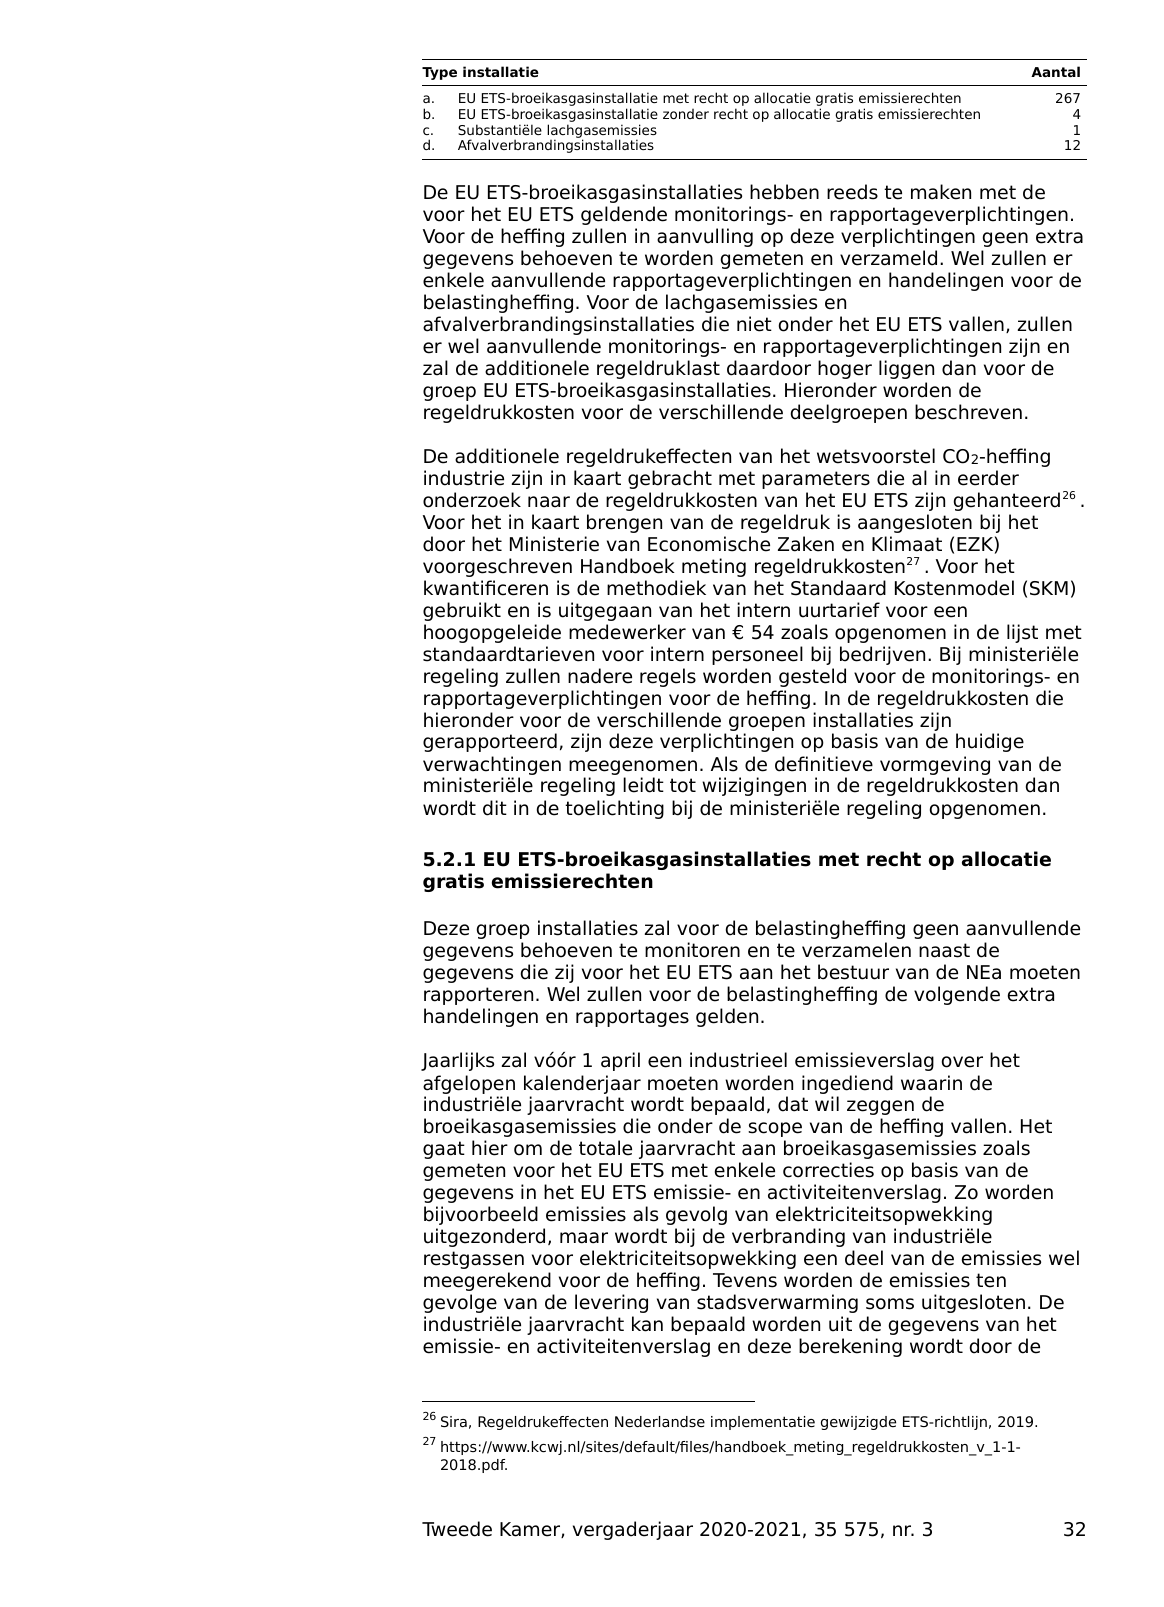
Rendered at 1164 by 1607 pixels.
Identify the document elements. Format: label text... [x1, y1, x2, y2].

table_header Type installatie [422, 60, 998, 85]
text De additionele regeldrukeffecten van het wetsvoorstel CO2-heffing industrie zijn in kaart gebracht met parameters die al in eerder onderzoek naar de regeldrukkosten van het EU ETS zijn gehanteerd. Voor het in kaart brengen van de regeldruk is aangesloten bij het door het Ministerie van Economische Zaken en Klimaat (EZK) voorgeschreven Handboek meting regeldrukkosten. Voor het kwantificeren is de methodiek van het Standaard Kostenmodel (SKM) gebruikt en is uitgegaan van het intern uurtarief voor een hoogopgeleide medewerker van € 54 zoals opgenomen in de lijst met standaardtarieven voor intern personeel bij bedrijven. Bij ministeriële regeling zullen nadere regels worden gesteld voor de monitorings- en rapportageverplichtingen voor de heffing. In de regeldrukkosten die hieronder voor de verschillende groepen installaties zijn gerapporteerd, zijn deze verplichtingen op basis van de huidige verwachtingen meegenomen. Als de definitieve vormgeving van de ministeriële regeling leidt tot wijzigingen in de regeldrukkosten dan wordt dit in de toelichting bij de ministeriële regeling opgenomen. [422, 446, 1087, 819]
table_cell 267 [998, 86, 1087, 107]
table_cell EU ETS-broeikasgasinstallatie met recht op allocatie gratis emissierechten [452, 86, 998, 107]
text Sira, Regeldrukeffecten Nederlandse implementatie gewijzigde ETS-richtlijn, 2019. [422, 1410, 1087, 1432]
table_cell EU ETS-broeikasgasinstallatie zonder recht op allocatie gratis emissierechten [452, 107, 998, 122]
text https://www.kcwj.nl/sites/default/files/handboek_meting_regeldrukkosten_v_1-1-2018.pdf. [422, 1435, 1087, 1474]
table_cell 1 [998, 123, 1087, 138]
table_cell d. [422, 138, 452, 158]
table_cell a. [422, 86, 452, 107]
subtitle 5.2.1 EU ETS-broeikasgasinstallaties met recht op allocatie gratis emissierechten [422, 849, 1087, 893]
table_cell 12 [998, 138, 1087, 158]
table_header Aantal [998, 60, 1087, 85]
table_cell Substantiële lachgasemissies [452, 123, 998, 138]
text Jaarlijks zal vóór 1 april een industrieel emissieverslag over het afgelopen kalenderjaar moeten worden ingediend waarin de industriële jaarvracht wordt bepaald, dat wil zeggen de broeikasgasemissies die onder de scope van de heffing vallen. Het gaat hier om de totale jaarvracht aan broeikasgasemissies zoals gemeten voor het EU ETS met enkele correcties op basis van de gegevens in het EU ETS emissie- en activiteitenverslag. Zo worden bijvoorbeeld emissies als gevolg van elektriciteitsopwekking uitgezonderd, maar wordt bij de verbranding van industriële restgassen voor elektriciteitsopwekking een deel van de emissies wel meegerekend voor de heffing. Tevens worden de emissies ten gevolge van de levering van stadsverwarming soms uitgesloten. De industriële jaarvracht kan bepaald worden uit de gegevens van het emissie- en activiteitenverslag en deze berekening wordt door de [422, 1050, 1087, 1358]
table_cell Afvalverbrandingsinstallaties [452, 138, 998, 158]
table_cell b. [422, 107, 452, 122]
table_cell c. [422, 123, 452, 138]
table_cell 4 [998, 107, 1087, 122]
text Deze groep installaties zal voor de belastingheffing geen aanvullende gegevens behoeven te monitoren en te verzamelen naast de gegevens die zij voor het EU ETS aan het bestuur van de NEa moeten rapporteren. Wel zullen voor de belastingheffing de volgende extra handelingen en rapportages gelden. [422, 918, 1087, 1028]
text De EU ETS-broeikasgasinstallaties hebben reeds te maken met de voor het EU ETS geldende monitorings- en rapportageverplichtingen. Voor de heffing zullen in aanvulling op deze verplichtingen geen extra gegevens behoeven te worden gemeten en verzameld. Wel zullen er enkele aanvullende rapportageverplichtingen en handelingen voor de belastingheffing. Voor de lachgasemissies en afvalverbrandingsinstallaties die niet onder het EU ETS vallen, zullen er wel aanvullende monitorings- en rapportageverplichtingen zijn en zal de additionele regeldruklast daardoor hoger liggen dan voor de groep EU ETS-broeikasgasinstallaties. Hieronder worden de regeldrukkosten voor de verschillende deelgroepen beschreven. [422, 182, 1087, 423]
